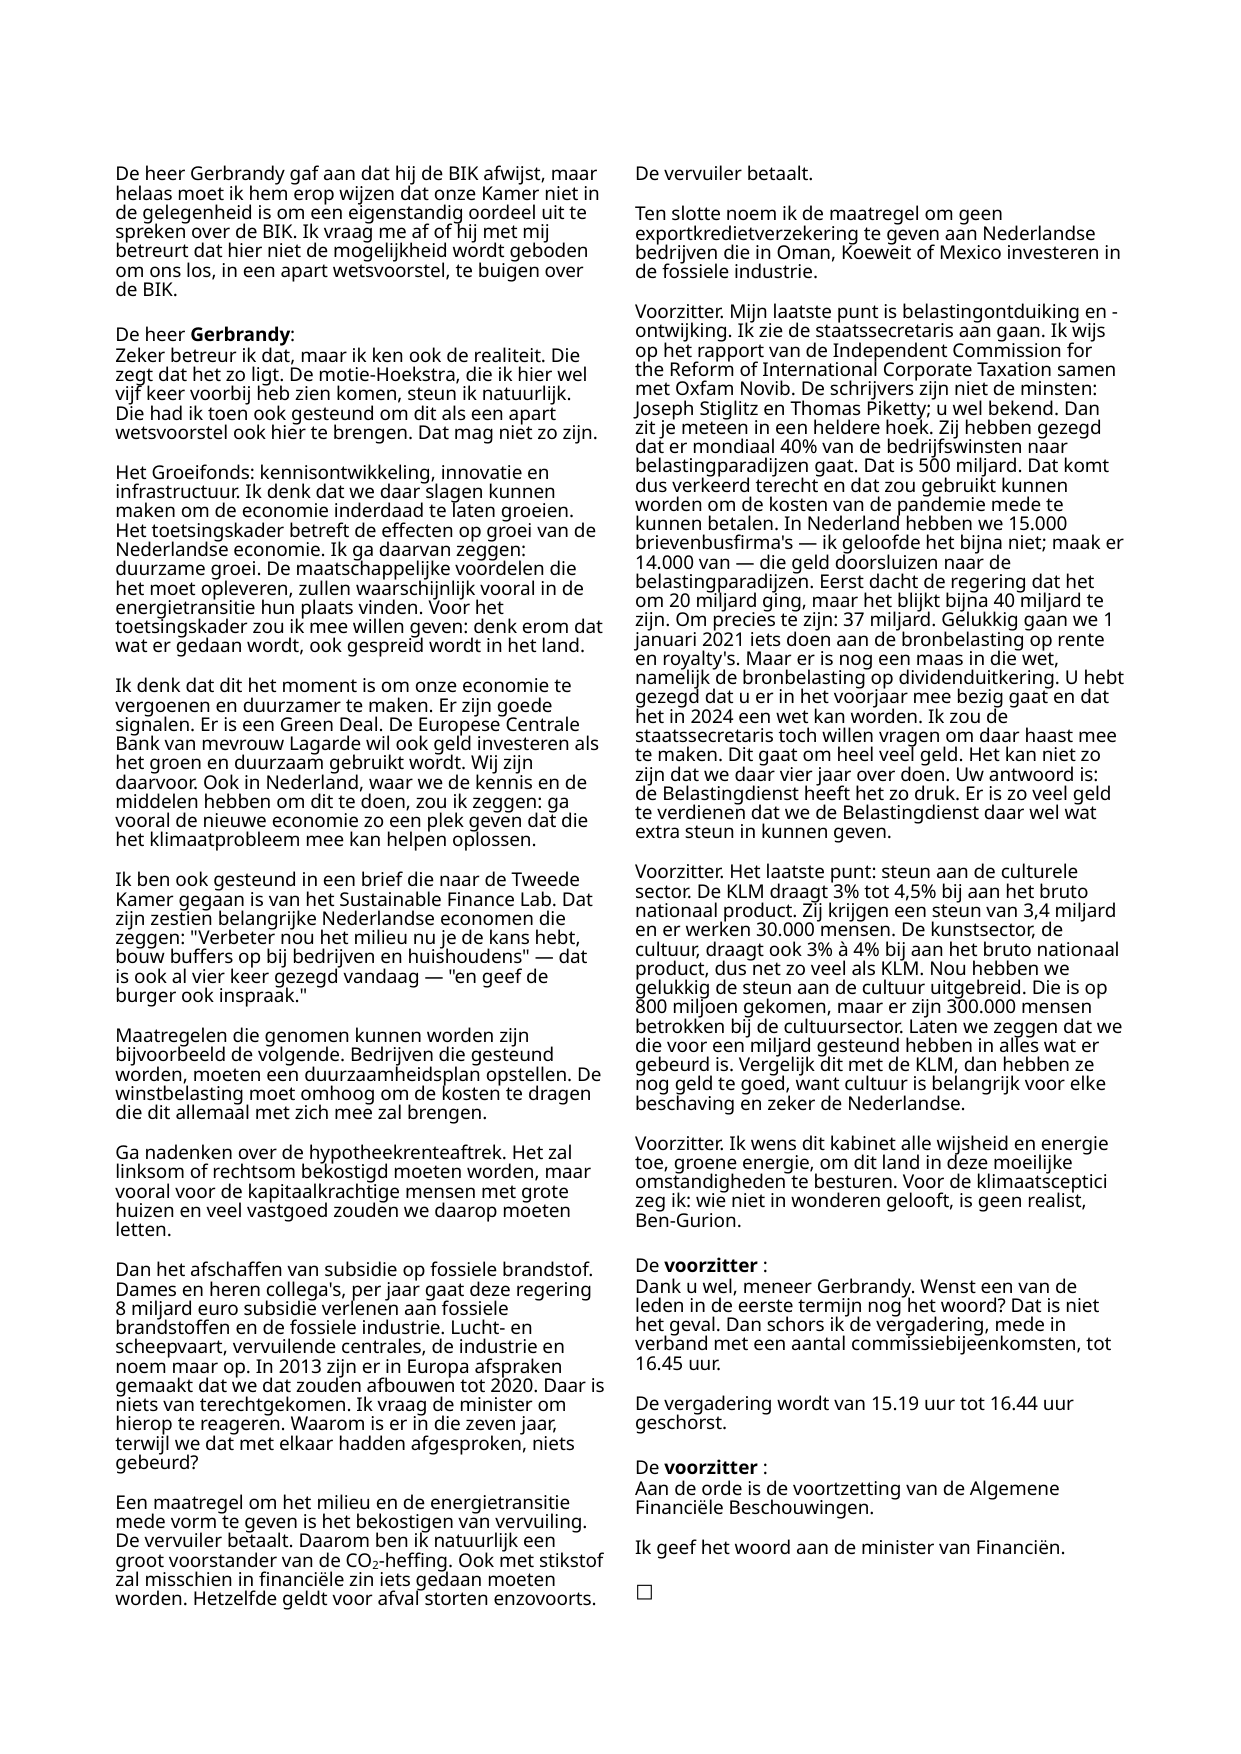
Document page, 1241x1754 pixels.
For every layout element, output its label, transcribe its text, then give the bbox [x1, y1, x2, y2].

text Ten slotte noem ik de maatregel om geen exportkredietverzekering te geven aan Nederlandse bedrijven die in Oman, Koeweit of Mexico investeren in de fossiele industrie. [635, 205, 1125, 282]
text Voorzitter. Mijn laatste punt is belastingontduiking en -ontwijking. Ik zie de staatssecretaris aan gaan. Ik wijs op het rapport van de Independent Commission for the Reform of International Corporate Taxation samen met Oxfam Novib. De schrijvers zijn niet de minsten: Joseph Stiglitz en Thomas Piketty; u wel bekend. Dan zit je meteen in een heldere hoek. Zij hebben gezegd dat er mondiaal 40% van de bedrijfswinsten naar belastingparadijzen gaat. Dat is 500 miljard. Dat komt dus verkeerd terecht en dat zou gebruikt kunnen worden om de kosten van de pandemie mede te kunnen betalen. In Nederland hebben we 15.000 brievenbusfirma's — ik geloofde het bijna niet; maak er 14.000 van — die geld doorsluizen naar de belastingparadijzen. Eerst dacht de regering dat het om 20 miljard ging, maar het blijkt bijna 40 miljard te zijn. Om precies te zijn: 37 miljard. Gelukkig gaan we 1 januari 2021 iets doen aan de bronbelasting op rente en royalty's. Maar er is nog een maas in die wet, namelijk de bronbelasting op dividenduitkering. U hebt gezegd dat u er in het voorjaar mee bezig gaat en dat het in 2024 een wet kan worden. Ik zou de staatssecretaris toch willen vragen om daar haast mee te maken. Dit gaat om heel veel geld. Het kan niet zo zijn dat we daar vier jaar over doen. Uw antwoord is: de Belastingdienst heeft het zo druk. Er is zo veel geld te verdienen dat we de Belastingdienst daar wel wat extra steun in kunnen geven. [635, 303, 1125, 843]
text ⬜ [635, 1579, 1125, 1605]
text Voorzitter. Ik wens dit kabinet alle wijsheid en energie toe, groene energie, om dit land in deze moeilijke omstandigheden te besturen. Voor de klimaatsceptici zeg ik: wie niet in wonderen gelooft, is geen realist, Ben-Gurion. [635, 1135, 1125, 1231]
text Ga nadenken over de hypotheekrenteaftrek. Het zal linksom of rechtsom bekostigd moeten worden, maar vooral voor de kapitaalkrachtige mensen met grote huizen en veel vastgoed zouden we daarop moeten letten. [115, 1144, 605, 1241]
text Aan de orde is de voortzetting van de Algemene Financiële Beschouwingen. [635, 1480, 1125, 1518]
text De heer Gerbrandy: [115, 321, 605, 347]
text De vervuiler betaalt. [635, 165, 1125, 184]
text Ik geef het woord aan de minister van Financiën. [635, 1539, 1125, 1558]
text Dank u wel, meneer Gerbrandy. Wenst een van de leden in de eerste termijn nog het woord? Dat is niet het geval. Dan schors ik de vergadering, mede in verband met een aantal commissiebijeenkomsten, tot 16.45 uur. [635, 1278, 1125, 1374]
text Ik ben ook gesteund in een brief die naar de Tweede Kamer gegaan is van het Sustainable Finance Lab. Dat zijn zestien belangrijke Nederlandse economen die zeggen: "Verbeter nou het milieu nu je de kans hebt, bouw buffers op bij bedrijven en huishoudens" — dat is ook al vier keer gezegd vandaag — "en geef de burger ook inspraak." [115, 871, 605, 1006]
text Voorzitter. Het laatste punt: steun aan de culturele sector. De KLM draagt 3% tot 4,5% bij aan het bruto nationaal product. Zij krijgen een steun van 3,4 miljard en er werken 30.000 mensen. De kunstsector, de cultuur, draagt ook 3% à 4% bij aan het bruto nationaal product, dus net zo veel als KLM. Nou hebben we gelukkig de steun aan de cultuur uitgebreid. Die is op 800 miljoen gekomen, maar er zijn 300.000 mensen betrokken bij de cultuursector. Laten we zeggen dat we die voor een miljard gesteund hebben in alles wat er gebeurd is. Vergelijk dit met de KLM, dan hebben ze nog geld te goed, want cultuur is belangrijk voor elke beschaving en zeker de Nederlandse. [635, 863, 1125, 1114]
text Zeker betreur ik dat, maar ik ken ook de realiteit. Die zegt dat het zo ligt. De motie-Hoekstra, die ik hier wel vijf keer voorbij heb zien komen, steun ik natuurlijk. Die had ik toen ook gesteund om dit als een apart wetsvoorstel ook hier te brengen. Dat mag niet zo zijn. [115, 347, 605, 443]
text Ik denk dat dit het moment is om onze economie te vergoenen en duurzamer te maken. Er zijn goede signalen. Er is een Green Deal. De Europese Centrale Bank van mevrouw Lagarde wil ook geld investeren als het groen en duurzaam gebruikt wordt. Wij zijn daarvoor. Ook in Nederland, waar we de kennis en de middelen hebben om dit te doen, zou ik zeggen: ga vooral de nieuwe economie zo een plek geven dat die het klimaatprobleem mee kan helpen oplossen. [115, 677, 605, 851]
text Dan het afschaffen van subsidie op fossiele brandstof. Dames en heren collega's, per jaar gaat deze regering 8 miljard euro subsidie verlenen aan fossiele brandstoffen en de fossiele industrie. Lucht- en scheepvaart, vervuilende centrales, de industrie en noem maar op. In 2013 zijn er in Europa afspraken gemaakt dat we dat zouden afbouwen tot 2020. Daar is niets van terechtgekomen. Ik vraag de minister om hierop te reageren. Waarom is er in die zeven jaar, terwijl we dat met elkaar hadden afgesproken, niets gebeurd? [115, 1261, 605, 1473]
text De vergadering wordt van 15.19 uur tot 16.44 uur geschorst. [635, 1395, 1125, 1433]
text De voorzitter : [635, 1252, 1125, 1278]
text Het Groeifonds: kennisontwikkeling, innovatie en infrastructuur. Ik denk dat we daar slagen kunnen maken om de economie inderdaad te laten groeien. Het toetsingskader betreft de effecten op groei van de Nederlandse economie. Ik ga daarvan zeggen: duurzame groei. De maatschappelijke voordelen die het moet opleveren, zullen waarschijnlijk vooral in de energietransitie hun plaats vinden. Voor het toetsingskader zou ik mee willen geven: denk erom dat wat er gedaan wordt, ook gespreid wordt in het land. [115, 464, 605, 657]
text Een maatregel om het milieu en de energietransitie mede vorm te geven is het bekostigen van vervuiling. De vervuiler betaalt. Daarom ben ik natuurlijk een groot voorstander van de CO2-heffing. Ook met stikstof zal misschien in financiële zin iets gedaan moeten worden. Hetzelfde geldt voor afval storten enzovoorts. [115, 1494, 605, 1609]
text De voorzitter : [635, 1454, 1125, 1480]
text Maatregelen die genomen kunnen worden zijn bijvoorbeeld de volgende. Bedrijven die gesteund worden, moeten een duurzaamheidsplan opstellen. De winstbelasting moet omhoog om de kosten te dragen die dit allemaal met zich mee zal brengen. [115, 1027, 605, 1123]
text De heer Gerbrandy gaf aan dat hij de BIK afwijst, maar helaas moet ik hem erop wijzen dat onze Kamer niet in de gelegenheid is om een eigenstandig oordeel uit te spreken over de BIK. Ik vraag me af of hij met mij betreurt dat hier niet de mogelijkheid wordt geboden om ons los, in een apart wetsvoorstel, te buigen over de BIK. [115, 165, 605, 300]
